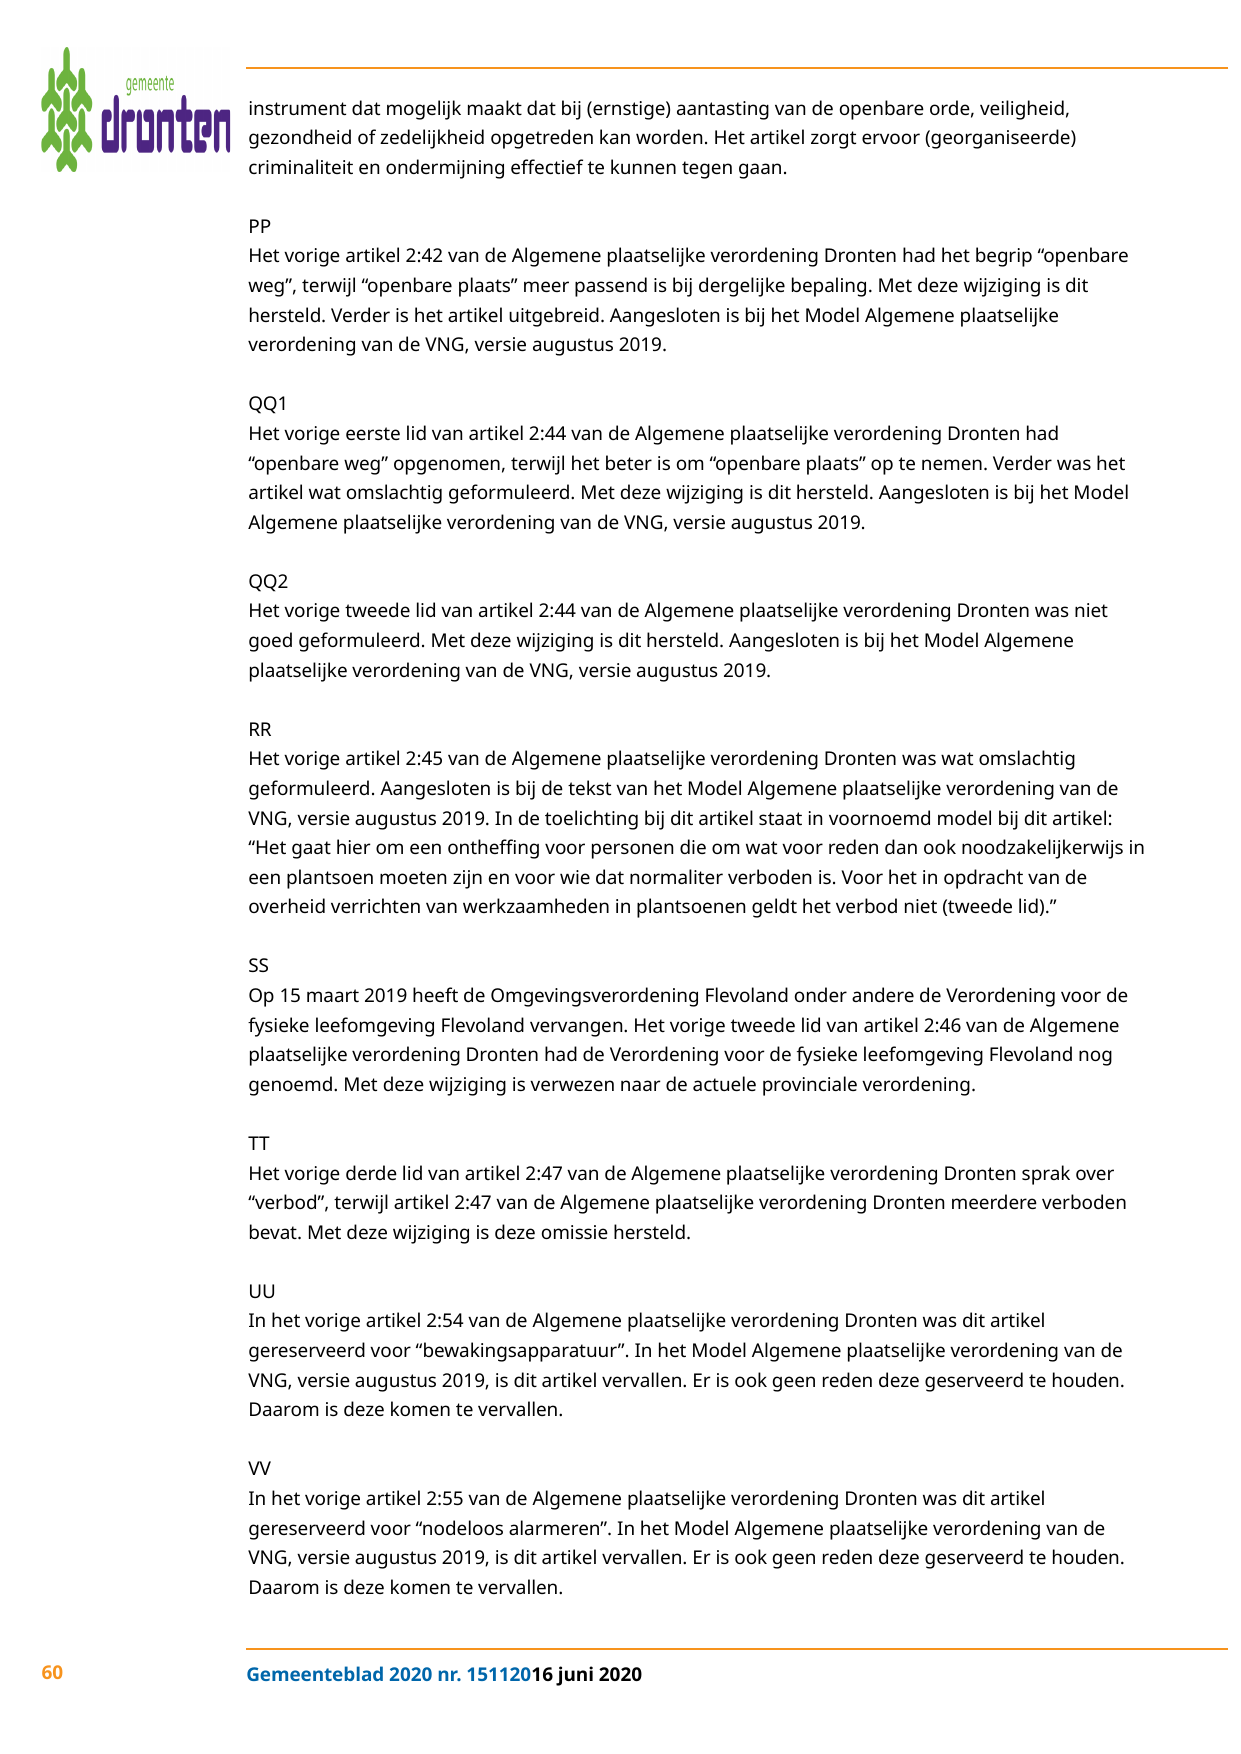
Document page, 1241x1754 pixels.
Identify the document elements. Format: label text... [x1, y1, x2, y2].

text Het vorige eerste lid van artikel 2:44 van de Algemene plaatselijke verordening Dronten had “openbare weg” opgenomen, terwijl het beter is om “openbare plaats” op te nemen. Verder was het artikel wat omslachtig geformuleerd. Met deze wijziging is dit hersteld. Aangesloten is bij het Model Algemene plaatselijke verordening van de VNG, versie augustus 2019. [248, 420, 1152, 535]
text Het vorige artikel 2:45 van de Algemene plaatselijke verordening Dronten was wat omslachtig geformuleerd. Aangesloten is bij de tekst van het Model Algemene plaatselijke verordening van de VNG, versie augustus 2019. In de toelichting bij dit artikel staat in voornoemd model bij dit artikel: “Het gaat hier om een ontheffing voor personen die om wat voor reden dan ook noodzakelijkerwijs in een plantsoen moeten zijn en voor wie dat normaliter verboden is. Voor het in opdracht van de overheid verrichten van werkzaamheden in plantsoenen geldt het verbod niet (tweede lid).” [248, 746, 1152, 919]
picture [41, 47, 231, 172]
text VV [248, 1456, 1152, 1481]
text SS [248, 953, 1152, 978]
text Het vorige artikel 2:42 van de Algemene plaatselijke verordening Dronten had het begrip “openbare weg”, terwijl “openbare plaats” meer passend is bij dergelijke bepaling. Met deze wijziging is dit hersteld. Verder is het artikel uitgebreid. Aangesloten is bij het Model Algemene plaatselijke verordening van de VNG, versie augustus 2019. [248, 243, 1152, 357]
text UU [248, 1278, 1152, 1304]
text Het vorige derde lid van artikel 2:47 van de Algemene plaatselijke verordening Dronten sprak over “verbod”, terwijl artikel 2:47 van de Algemene plaatselijke verordening Dronten meerdere verboden bevat. Met deze wijziging is deze omissie hersteld. [248, 1160, 1152, 1245]
text RR [248, 716, 1152, 742]
text Het vorige tweede lid van artikel 2:44 van de Algemene plaatselijke verordening Dronten was niet goed geformuleerd. Met deze wijziging is dit hersteld. Aangesloten is bij het Model Algemene plaatselijke verordening van de VNG, versie augustus 2019. [248, 598, 1152, 683]
text QQ2 [248, 568, 1152, 594]
text TT [248, 1130, 1152, 1156]
text instrument dat mogelijk maakt dat bij (ernstige) aantasting van de openbare orde, veiligheid, gezondheid of zedelijkheid opgetreden kan worden. Het artikel zorgt ervoor (georganiseerde) criminaliteit en ondermijning effectief te kunnen tegen gaan. [248, 95, 1152, 180]
text QQ1 [248, 391, 1152, 416]
text PP [248, 213, 1152, 239]
text Op 15 maart 2019 heeft de Omgevingsverordening Flevoland onder andere de Verordening voor de fysieke leefomgeving Flevoland vervangen. Het vorige tweede lid van artikel 2:46 van de Algemene plaatselijke verordening Dronten had de Verordening voor de fysieke leefomgeving Flevoland nog genoemd. Met deze wijziging is verwezen naar de actuele provinciale verordening. [248, 982, 1152, 1097]
text In het vorige artikel 2:55 van de Algemene plaatselijke verordening Dronten was dit artikel gereserveerd voor “nodeloos alarmeren”. In het Model Algemene plaatselijke verordening van de VNG, versie augustus 2019, is dit artikel vervallen. Er is ook geen reden deze geserveerd te houden. Daarom is deze komen te vervallen. [248, 1485, 1152, 1600]
text In het vorige artikel 2:54 van de Algemene plaatselijke verordening Dronten was dit artikel gereserveerd voor “bewakingsapparatuur”. In het Model Algemene plaatselijke verordening van de VNG, versie augustus 2019, is dit artikel vervallen. Er is ook geen reden deze geserveerd te houden. Daarom is deze komen te vervallen. [248, 1308, 1152, 1422]
